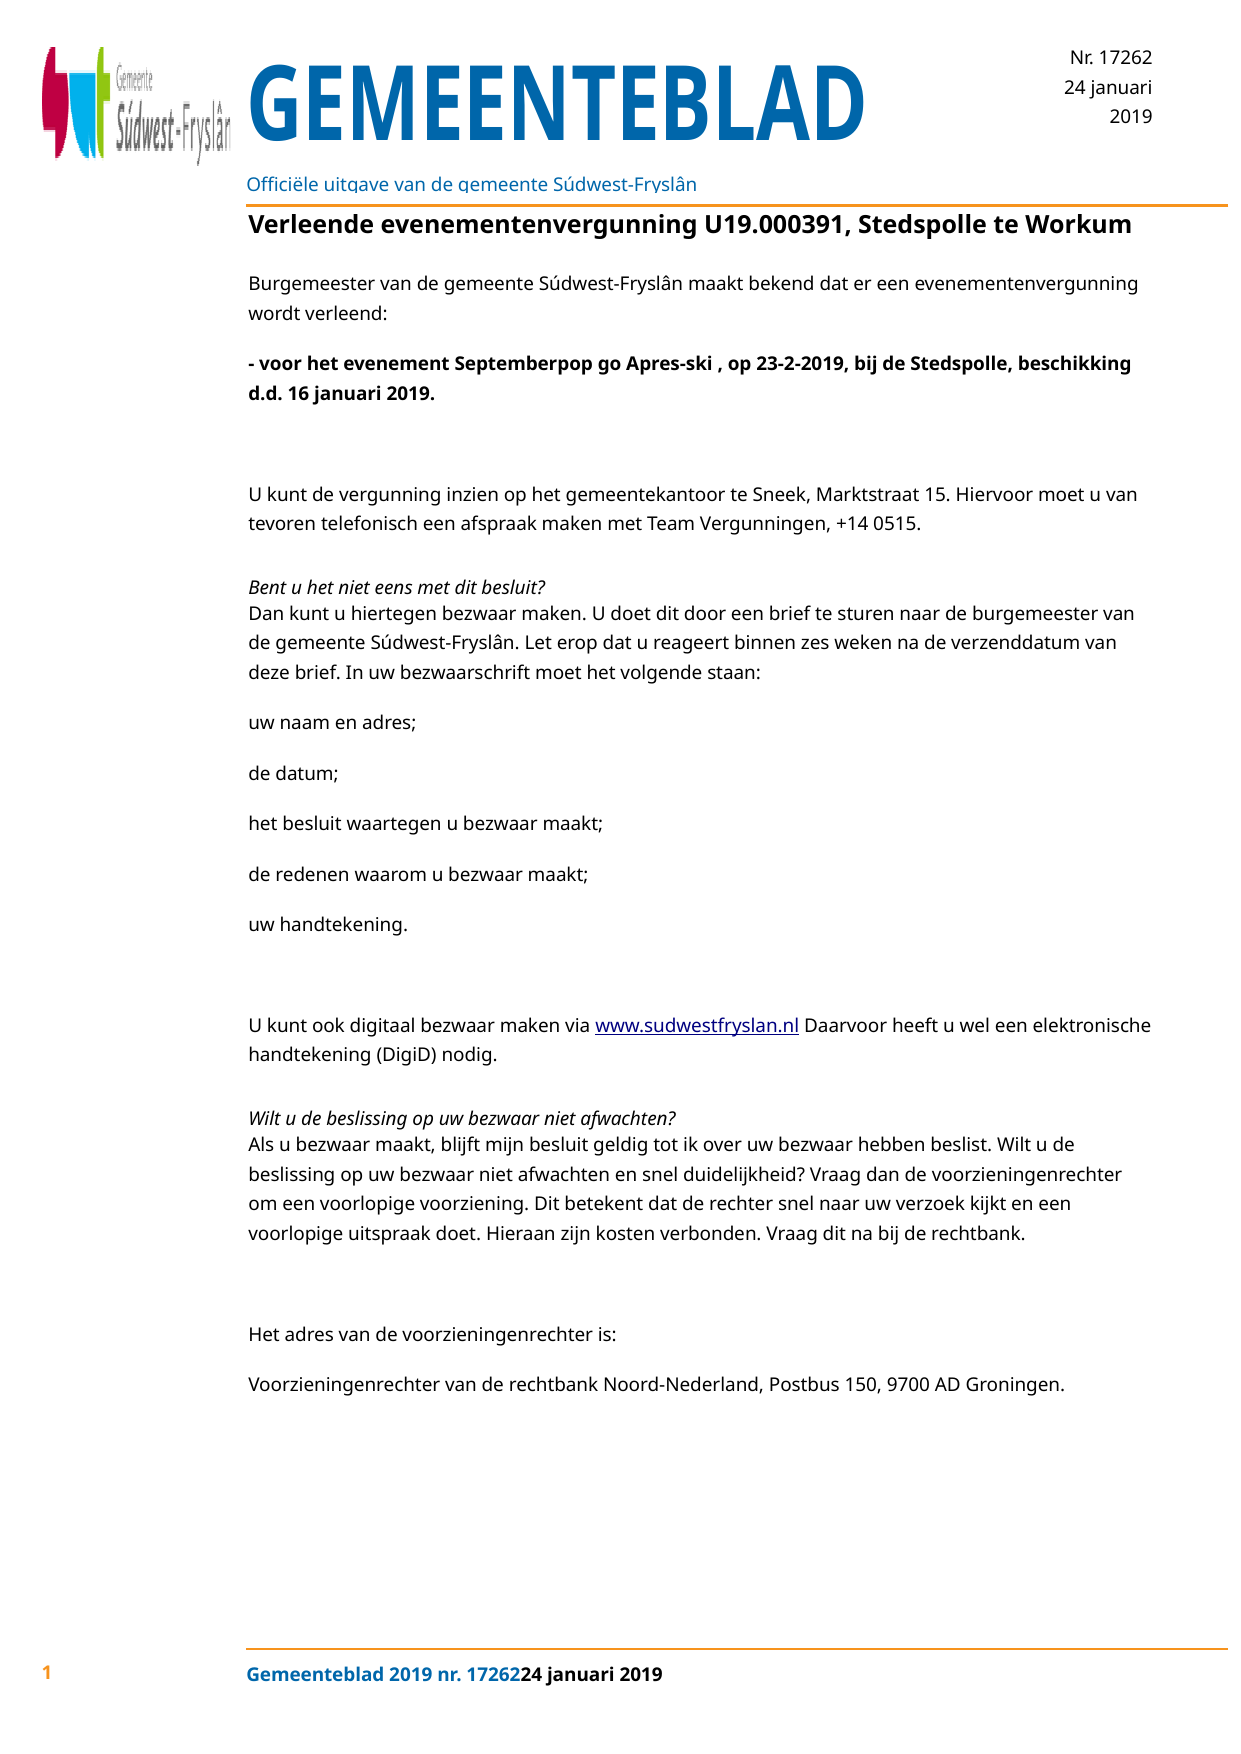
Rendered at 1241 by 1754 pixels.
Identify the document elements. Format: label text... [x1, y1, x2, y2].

text Als u bezwaar maakt, blijft mijn besluit geldig tot ik over uw bezwaar hebben beslist. Wilt u de beslissing op uw bezwaar niet afwachten en snel duidelijkheid? Vraag dan de voorzieningenrechter om een voorlopige voorziening. Dit betekent dat de rechter snel naar uw verzoek kijkt en een voorlopige uitspraak doet. Hieraan zijn kosten verbonden. Vraag dit na bij de rechtbank. [248, 1131, 1152, 1246]
text het besluit waartegen u bezwaar maakt; [248, 810, 1152, 836]
text - voor het evenement Septemberpop go Apres-ski , op 23-2-2019, bij de Stedspolle, beschikking d.d. 16 januari 2019. [248, 350, 1152, 406]
text uw naam en adres; [248, 709, 1152, 735]
text de datum; [248, 760, 1152, 786]
text de redenen waarom u bezwaar maakt; [248, 861, 1152, 887]
text uw handtekening. [248, 911, 1152, 937]
text Het adres van de voorzieningenrechter is: [248, 1321, 1152, 1347]
text Bent u het niet eens met dit besluit? [248, 574, 1152, 600]
text Voorzieningenrechter van de rechtbank Noord-Nederland, Postbus 150, 9700 AD Groningen. [248, 1371, 1152, 1397]
picture [41, 47, 231, 172]
text Wilt u de beslissing op uw bezwaar niet afwachten? [248, 1106, 1152, 1131]
text Verleende evenementenvergunning U19.000391, Stedspolle te Workum [248, 207, 1152, 241]
text Dan kunt u hiertegen bezwaar maken. U doet dit door een brief te sturen naar de burgemeester van de gemeente Súdwest-Fryslân. Let erop dat u reageert binnen zes weken na de verzenddatum van deze brief. In uw bezwaarschrift moet het volgende staan: [248, 600, 1152, 685]
text Burgemeester van de gemeente Súdwest-Fryslân maakt bekend dat er een evenementenvergunning wordt verleend: [248, 270, 1152, 326]
text U kunt de vergunning inzien op het gemeentekantoor te Sneek, Marktstraat 15. Hiervoor moet u van tevoren telefonisch een afspraak maken met Team Vergunningen, +14 0515. [248, 481, 1152, 536]
text U kunt ook digitaal bezwaar maken via www.sudwestfryslan.nl Daarvoor heeft u wel een elektronische handtekening (DigiD) nodig. [248, 1012, 1152, 1067]
